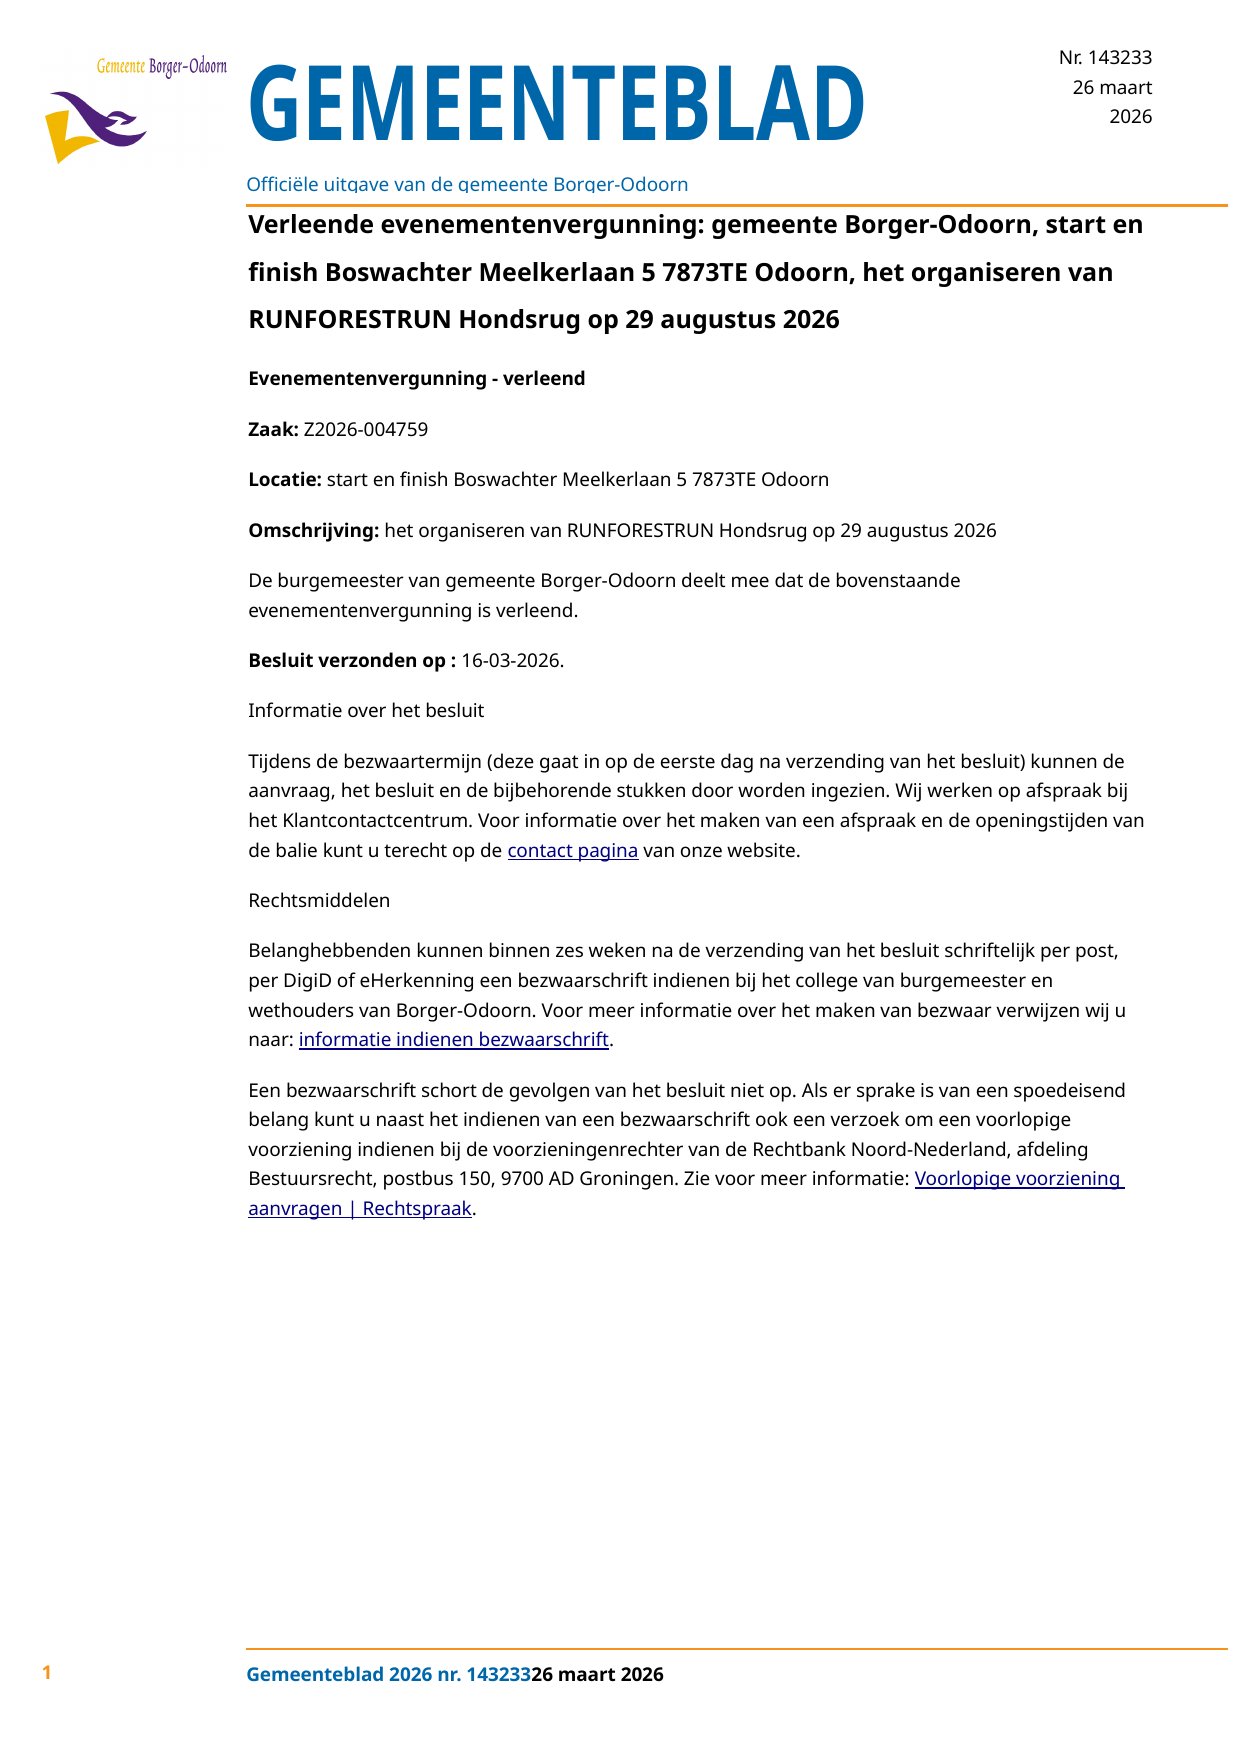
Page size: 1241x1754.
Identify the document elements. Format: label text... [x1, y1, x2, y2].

text Verleende evenementenvergunning: gemeente Borger-Odoorn, start en finish Boswachter Meelkerlaan 5 7873TE Odoorn, het organiseren van RUNFORESTRUN Hondsrug op 29 augustus 2026 [248, 207, 1152, 336]
text Tijdens de bezwaartermijn (deze gaat in op de eerste dag na verzending van het besluit) kunnen de aanvraag, het besluit en de bijbehorende stukken door worden ingezien. Wij werken op afspraak bij het Klantcontactcentrum. Voor informatie over het maken van een afspraak en de openingstijden van de balie kunt u terecht op de contact pagina van onze website. [248, 748, 1152, 862]
text Een bezwaarschrift schort de gevolgen van het besluit niet op. Als er sprake is van een spoedeisend belang kunt u naast het indienen van een bezwaarschrift ook een verzoek om een voorlopige voorziening indienen bij de voorzieningenrechter van de Rechtbank Noord-Nederland, afdeling Bestuursrecht, postbus 150, 9700 AD Groningen. Zie voor meer informatie: Voorlopige voorziening aanvragen | Rechtspraak. [248, 1077, 1152, 1221]
text Locatie: start en finish Boswachter Meelkerlaan 5 7873TE Odoorn [248, 466, 1152, 492]
text Zaak: Z2026-004759 [248, 416, 1152, 442]
text Rechtsmiddelen [248, 887, 1152, 913]
picture [41, 47, 231, 172]
text Belanghebbenden kunnen binnen zes weken na de verzending van het besluit schriftelijk per post, per DigiD of eHerkenning een bezwaarschrift indienen bij het college van burgemeester en wethouders van Borger-Odoorn. Voor meer informatie over het maken van bezwaar verwijzen wij u naar: informatie indienen bezwaarschrift. [248, 938, 1152, 1052]
text Omschrijving: het organiseren van RUNFORESTRUN Hondsrug op 29 augustus 2026 [248, 517, 1152, 542]
text Evenementenvergunning - verleend [248, 366, 1152, 391]
text Besluit verzonden op : 16-03-2026. [248, 647, 1152, 673]
text Informatie over het besluit [248, 698, 1152, 723]
text De burgemeester van gemeente Borger-Odoorn deelt mee dat de bovenstaande evenementenvergunning is verleend. [248, 567, 1152, 622]
